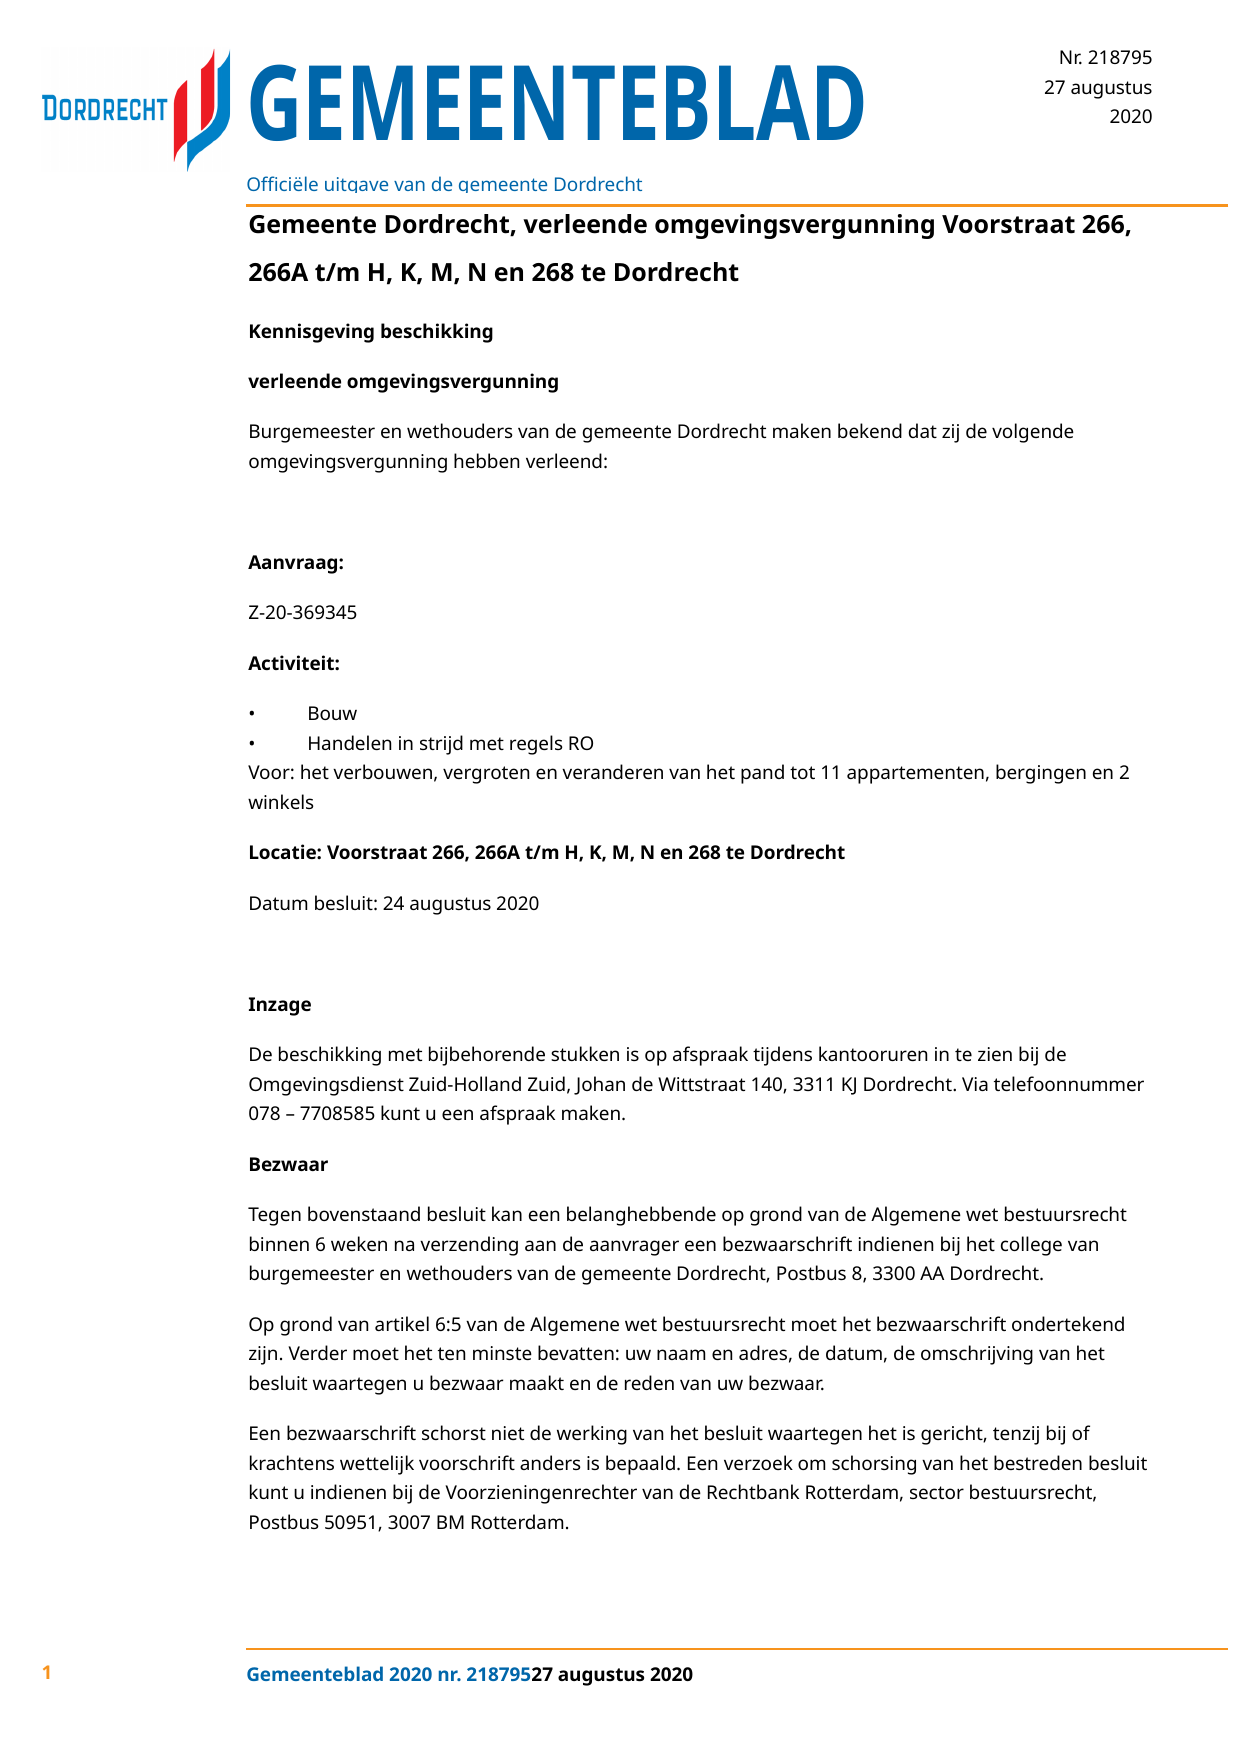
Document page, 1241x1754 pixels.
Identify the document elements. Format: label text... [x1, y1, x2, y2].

text Activiteit: [248, 650, 1152, 676]
text Op grond van artikel 6:5 van de Algemene wet bestuursrecht moet het bezwaarschrift ondertekend zijn. Verder moet het ten minste bevatten: uw naam en adres, de datum, de omschrijving van het besluit waartegen u bezwaar maakt en de reden van uw bezwaar. [248, 1311, 1152, 1396]
text Locatie: Voorstraat 266, 266A t/m H, K, M, N en 268 te Dordrecht [248, 839, 1152, 865]
text verleende omgevingsvergunning [248, 368, 1152, 394]
text Gemeente Dordrecht, verleende omgevingsvergunning Voorstraat 266, 266A t/m H, K, M, N en 268 te Dordrecht [248, 207, 1152, 288]
text Burgemeester en wethouders van de gemeente Dordrecht maken bekend dat zij de volgende omgevingsvergunning hebben verleend: [248, 419, 1152, 474]
text Tegen bovenstaand besluit kan een belanghebbende op grond van de Algemene wet bestuursrecht binnen 6 weken na verzending aan de aanvrager een bezwaarschrift indienen bij het college van burgemeester en wethouders van de gemeente Dordrecht, Postbus 8, 3300 AA Dordrecht. [248, 1201, 1152, 1286]
text Aanvraag: [248, 549, 1152, 575]
text De beschikking met bijbehorende stukken is op afspraak tijdens kantooruren in te zien bij de Omgevingsdienst Zuid-Holland Zuid, Johan de Wittstraat 140, 3311 KJ Dordrecht. Via telefoonnummer 078 – 7708585 kunt u een afspraak maken. [248, 1041, 1152, 1126]
text Voor: het verbouwen, vergroten en veranderen van het pand tot 11 appartementen, bergingen en 2 winkels [248, 759, 1152, 815]
text Een bezwaarschrift schorst niet de werking van het besluit waartegen het is gericht, tenzij bij of krachtens wettelijk voorschrift anders is bepaald. Een verzoek om schorsing van het bestreden besluit kunt u indienen bij de Voorzieningenrechter van de Rechtbank Rotterdam, sector bestuursrecht, Postbus 50951, 3007 BM Rotterdam. [248, 1420, 1152, 1535]
text Datum besluit: 24 augustus 2020 [248, 890, 1152, 916]
picture [41, 47, 231, 172]
text Kennisgeving beschikking [248, 318, 1152, 344]
text Bezwaar [248, 1151, 1152, 1177]
list Handelen in strijd met regels RO [248, 730, 1152, 756]
text Inzage [248, 991, 1152, 1017]
text Z-20-369345 [248, 599, 1152, 625]
list Bouw [248, 700, 1152, 726]
